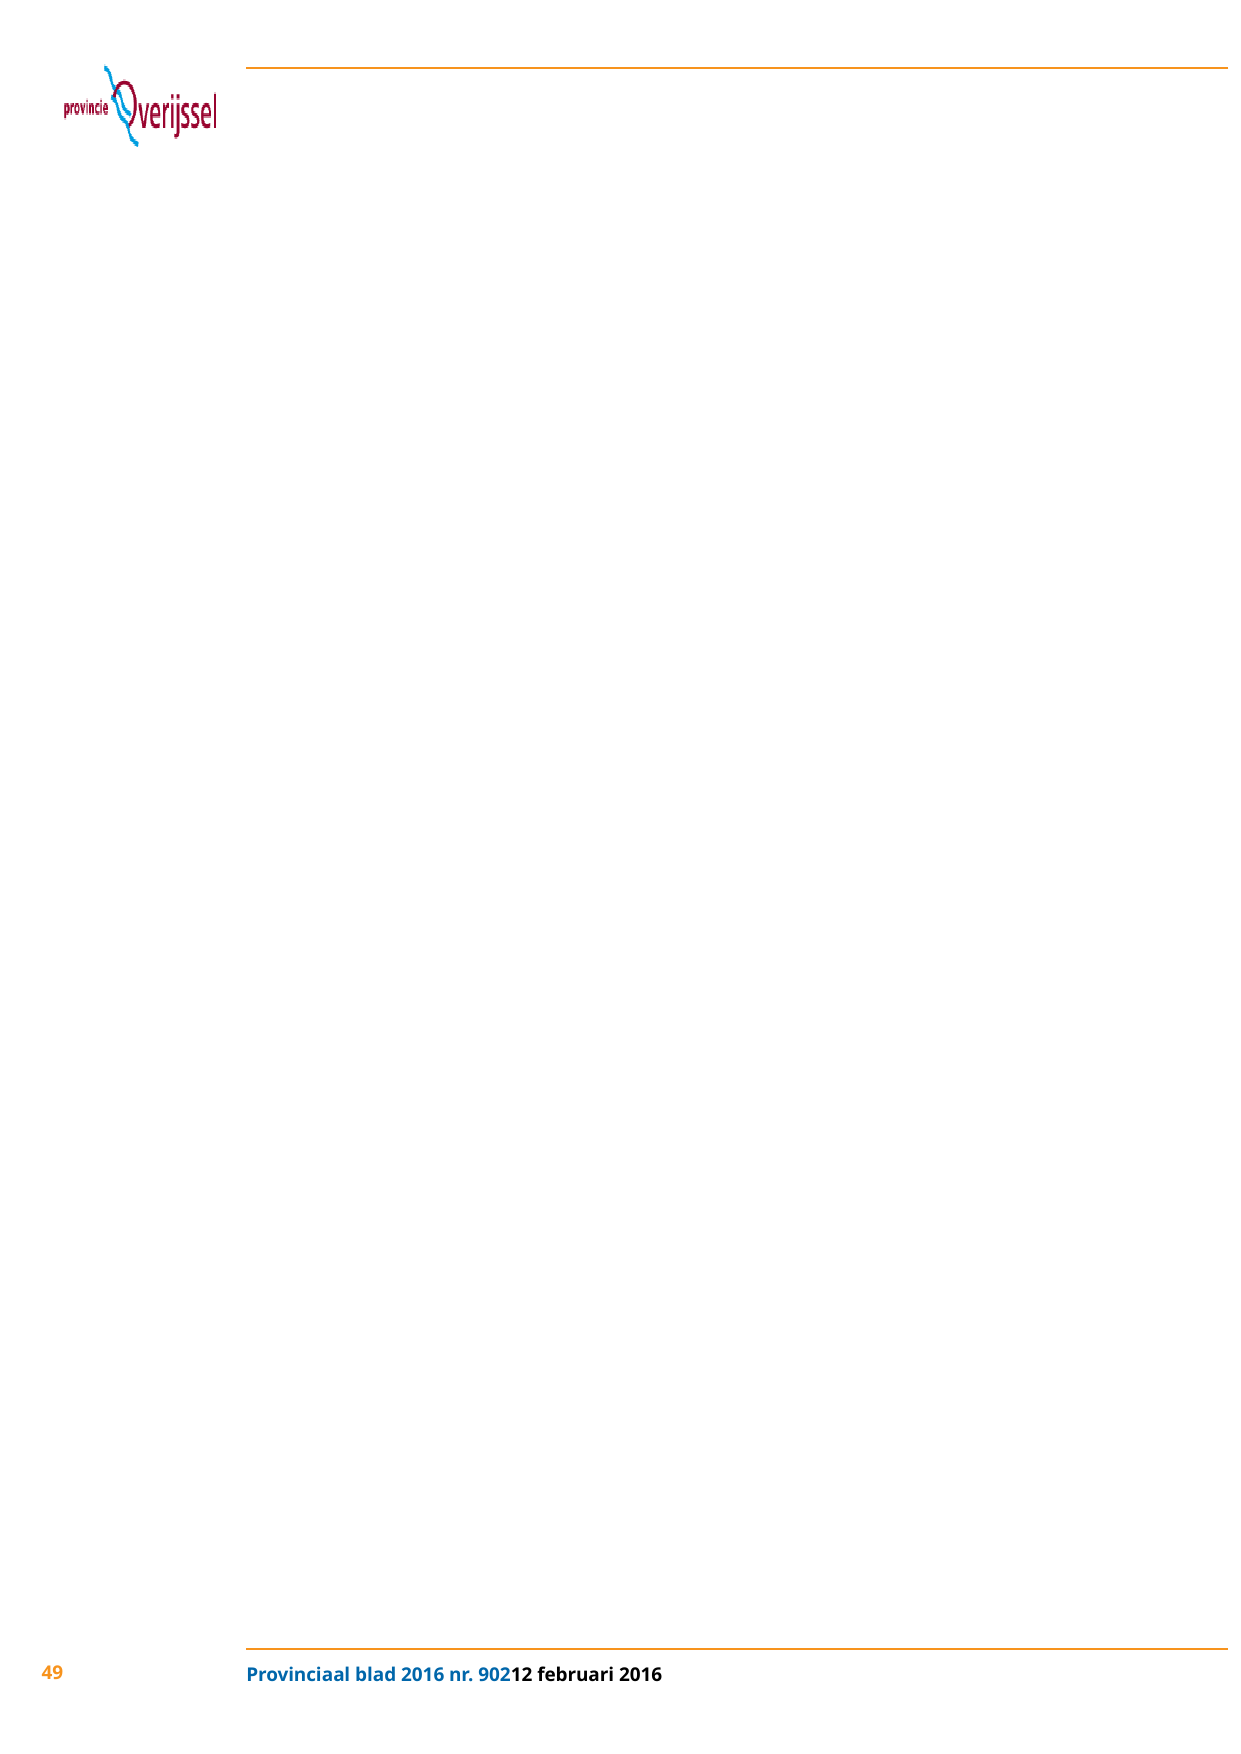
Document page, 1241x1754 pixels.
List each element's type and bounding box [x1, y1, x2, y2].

picture [41, 47, 231, 172]
